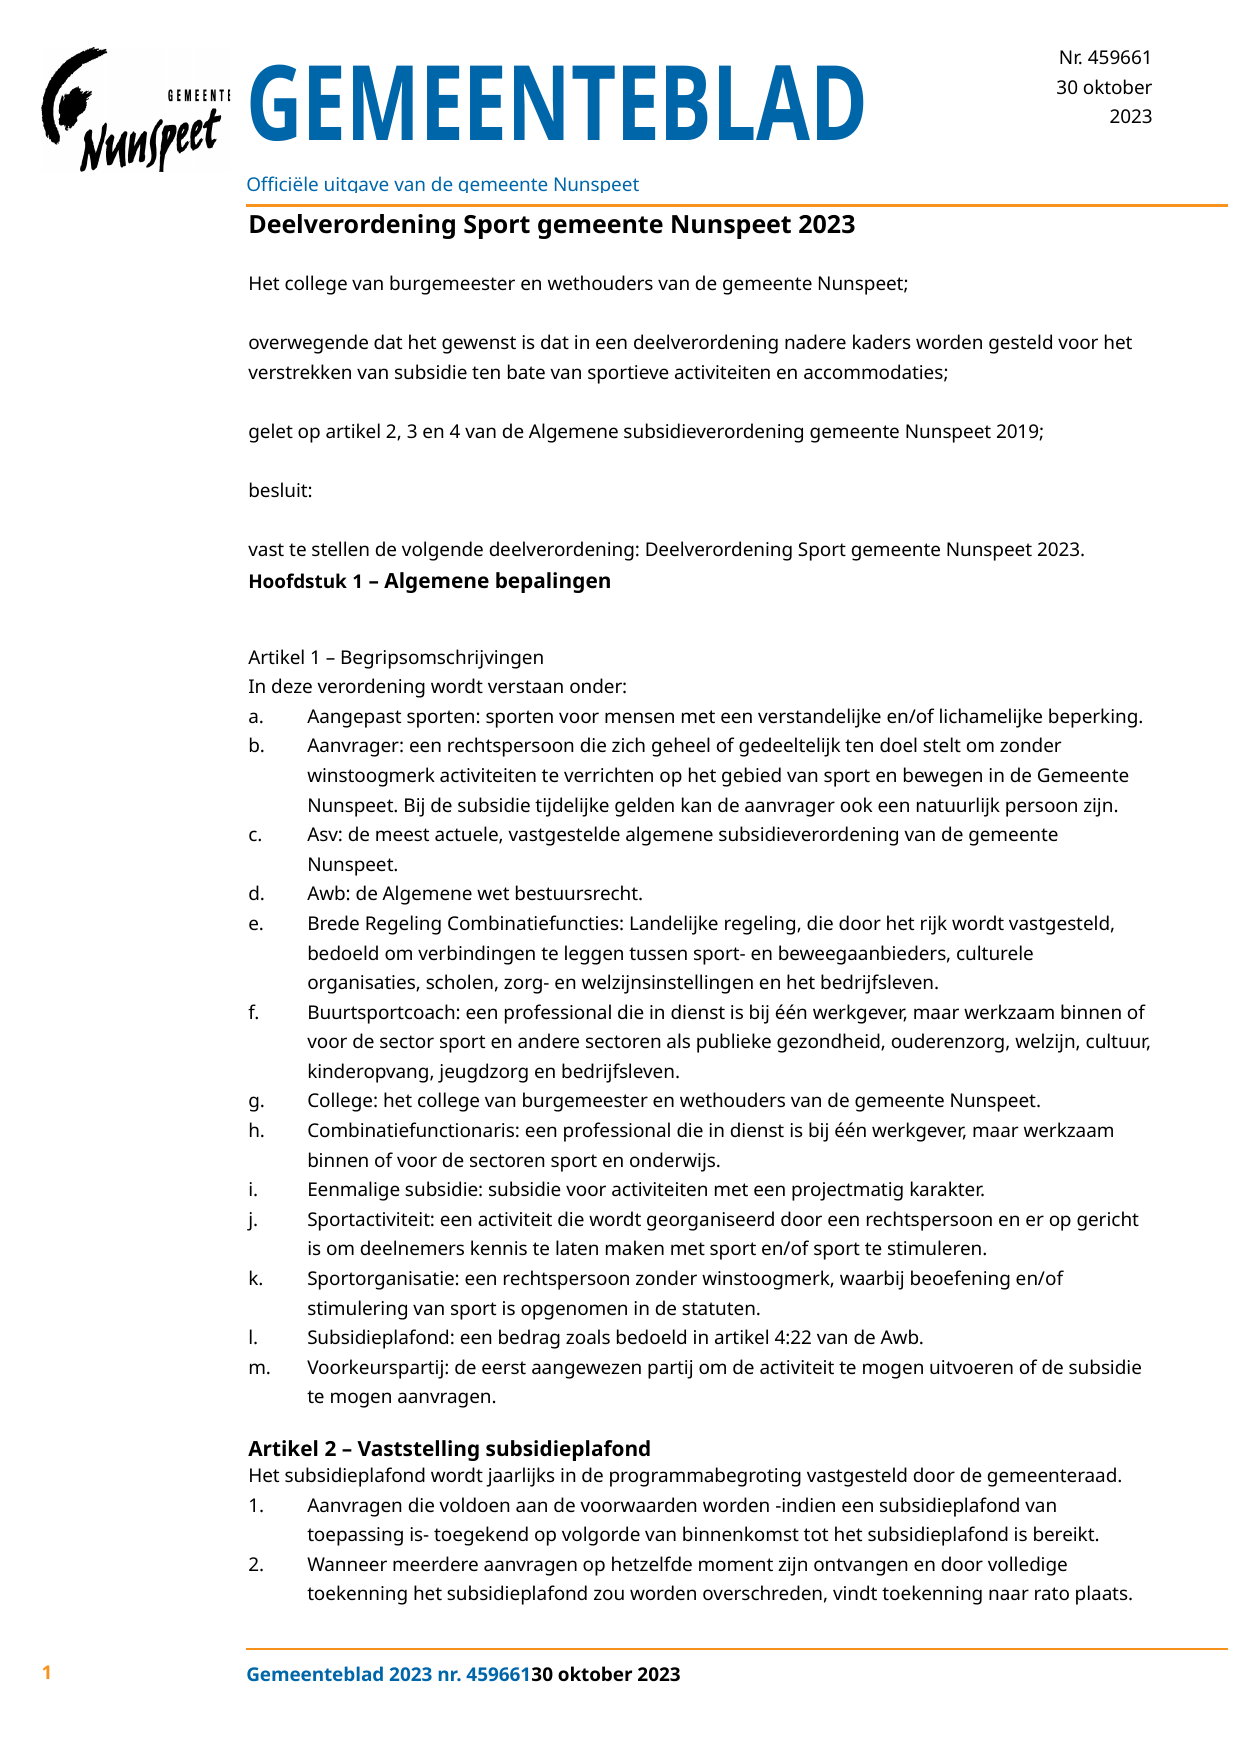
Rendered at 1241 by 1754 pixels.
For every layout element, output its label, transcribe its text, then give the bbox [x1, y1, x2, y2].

text Het subsidieplafond wordt jaarlijks in de programmabegroting vastgesteld door de gemeenteraad. [248, 1462, 1152, 1488]
picture [41, 47, 231, 172]
list Subsidieplafond: een bedrag zoals bedoeld in artikel 4:22 van de Awb. [248, 1324, 1152, 1350]
text vast te stellen de volgende deelverordening: Deelverordening Sport gemeente Nunspeet 2023. [248, 537, 1152, 562]
list Aanvragen die voldoen aan de voorwaarden worden -indien een subsidieplafond van toepassing is- toegekend op volgorde van binnenkomst tot het subsidieplafond is bereikt. [248, 1492, 1152, 1547]
text Hoofdstuk 1 – Algemene bepalingen [248, 566, 1152, 594]
list College: het college van burgemeester en wethouders van de gemeente Nunspeet. [248, 1088, 1152, 1113]
text In deze verordening wordt verstaan onder: [248, 673, 1152, 699]
list Buurtsportcoach: een professional die in dienst is bij één werkgever, maar werkzaam binnen of voor de sector sport en andere sectoren als publieke gezondheid, ouderenzorg, welzijn, cultuur, kinderopvang, jeugdzorg en bedrijfsleven. [248, 999, 1152, 1084]
text Artikel 1 – Begripsomschrijvingen [248, 644, 1152, 669]
list Aanvrager: een rechtspersoon die zich geheel of gedeeltelijk ten doel stelt om zonder winstoogmerk activiteiten te verrichten op het gebied van sport en bewegen in de Gemeente Nunspeet. Bij de subsidie tijdelijke gelden kan de aanvrager ook een natuurlijk persoon zijn. [248, 733, 1152, 817]
list Voorkeurspartij: de eerst aangewezen partij om de activiteit te mogen uitvoeren of de subsidie te mogen aanvragen. [248, 1354, 1152, 1409]
list Sportorganisatie: een rechtspersoon zonder winstoogmerk, waarbij beoefening en/of stimulering van sport is opgenomen in de statuten. [248, 1265, 1152, 1320]
list Asv: de meest actuele, vastgestelde algemene subsidieverordening van de gemeente Nunspeet. [248, 821, 1152, 877]
list Eenmalige subsidie: subsidie voor activiteiten met een projectmatig karakter. [248, 1176, 1152, 1202]
text Artikel 2 – Vaststelling subsidieplafond [248, 1434, 1152, 1462]
text besluit: [248, 477, 1152, 503]
list Wanneer meerdere aanvragen op hetzelfde moment zijn ontvangen en door volledige toekenning het subsidieplafond zou worden overschreden, vindt toekenning naar rato plaats. [248, 1551, 1152, 1606]
text Het college van burgemeester en wethouders van de gemeente Nunspeet; [248, 270, 1152, 296]
text Deelverordening Sport gemeente Nunspeet 2023 [248, 207, 1152, 241]
list Sportactiviteit: een activiteit die wordt georganiseerd door een rechtspersoon en er op gericht is om deelnemers kennis te laten maken met sport en/of sport te stimuleren. [248, 1206, 1152, 1261]
list Aangepast sporten: sporten voor mensen met een verstandelijke en/of lichamelijke beperking. [248, 703, 1152, 729]
list Combinatiefunctionaris: een professional die in dienst is bij één werkgever, maar werkzaam binnen of voor de sectoren sport en onderwijs. [248, 1117, 1152, 1172]
text overwegende dat het gewenst is dat in een deelverordening nadere kaders worden gesteld voor het verstrekken van subsidie ten bate van sportieve activiteiten en accommodaties; [248, 329, 1152, 385]
text gelet op artikel 2, 3 en 4 van de Algemene subsidieverordening gemeente Nunspeet 2019; [248, 418, 1152, 444]
list Awb: de Algemene wet bestuursrecht. [248, 881, 1152, 906]
list Brede Regeling Combinatiefuncties: Landelijke regeling, die door het rijk wordt vastgesteld, bedoeld om verbindingen te leggen tussen sport- en beweegaanbieders, culturele organisaties, scholen, zorg- en welzijnsinstellingen en het bedrijfsleven. [248, 910, 1152, 995]
